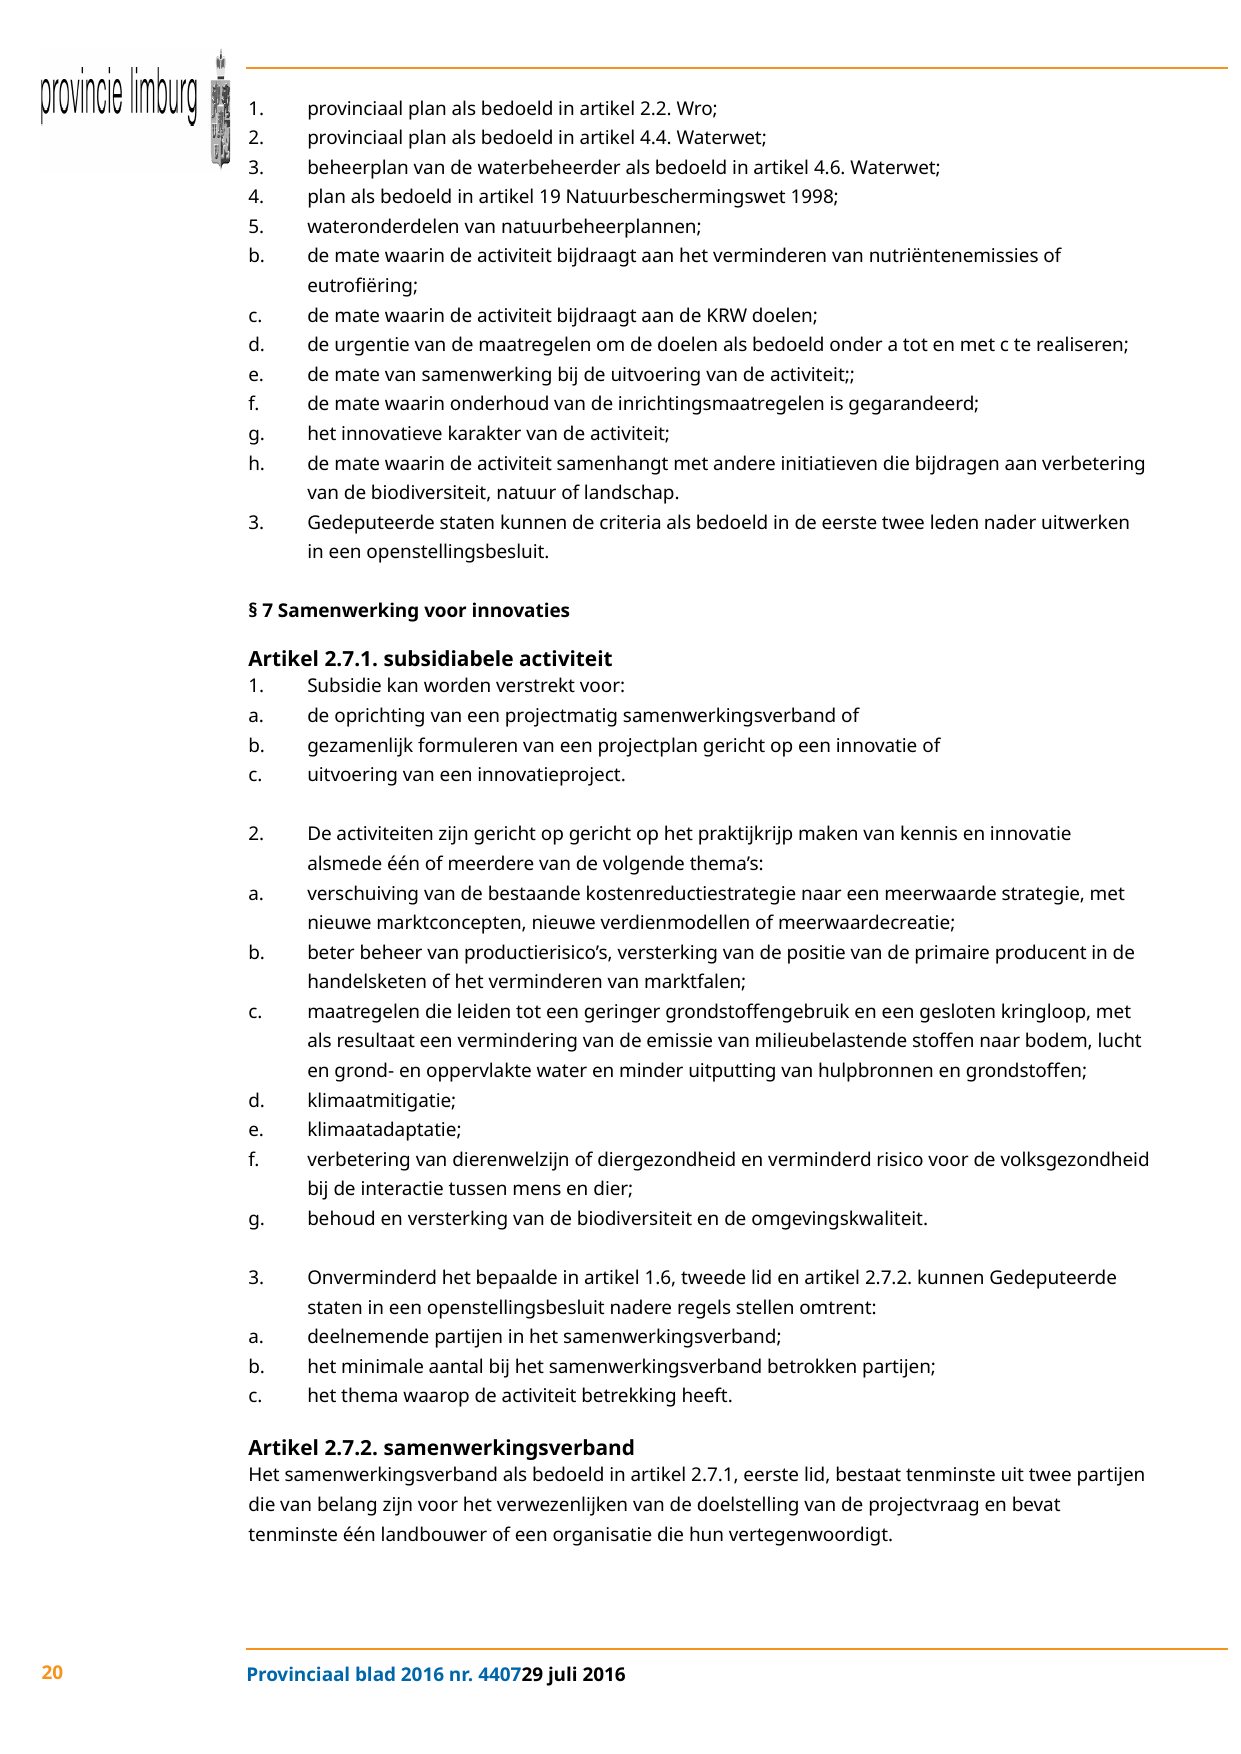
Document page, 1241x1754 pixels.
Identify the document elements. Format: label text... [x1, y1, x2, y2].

list De activiteiten zijn gericht op gericht op het praktijkrijp maken van kennis en innovatie alsmede één of meerdere van de volgende thema’s: [248, 821, 1152, 876]
list het thema waarop de activiteit betrekking heeft. [248, 1383, 1152, 1408]
list verschuiving van de bestaande kostenreductiestrategie naar een meerwaarde strategie, met nieuwe marktconcepten, nieuwe verdienmodellen of meerwaardecreatie; [248, 880, 1152, 935]
list uitvoering van een innovatieproject. [248, 761, 1152, 787]
list klimaatadaptatie; [248, 1116, 1152, 1142]
list het innovatieve karakter van de activiteit; [248, 420, 1152, 446]
text § 7 Samenwerking voor innovaties [248, 598, 1152, 623]
list beheerplan van de waterbeheerder als bedoeld in artikel 4.6. Waterwet; [248, 154, 1152, 180]
list Onverminderd het bepaalde in artikel 1.6, tweede lid en artikel 2.7.2. kunnen Gedeputeerde staten in een openstellingsbesluit nadere regels stellen omtrent: [248, 1264, 1152, 1320]
list Gedeputeerde staten kunnen de criteria als bedoeld in de eerste twee leden nader uitwerken in een openstellingsbesluit. [248, 509, 1152, 564]
list klimaatmitigatie; [248, 1087, 1152, 1113]
list wateronderdelen van natuurbeheerplannen; [248, 213, 1152, 239]
list de mate waarin de activiteit bijdraagt aan het verminderen van nutriëntenemissies of eutrofiëring; [248, 243, 1152, 298]
text Het samenwerkingsverband als bedoeld in artikel 2.7.1, eerste lid, bestaat tenminste uit twee partijen die van belang zijn voor het verwezenlijken van de doelstelling van de projectvraag en bevat tenminste één landbouwer of een organisatie die hun vertegenwoordigt. [248, 1462, 1152, 1546]
list de mate waarin onderhoud van de inrichtingsmaatregelen is gegarandeerd; [248, 391, 1152, 416]
list het minimale aantal bij het samenwerkingsverband betrokken partijen; [248, 1353, 1152, 1379]
list Subsidie kan worden verstrekt voor: [248, 673, 1152, 698]
list de urgentie van de maatregelen om de doelen als bedoeld onder a tot en met c te realiseren; [248, 331, 1152, 357]
list behoud en versterking van de biodiversiteit en de omgevingskwaliteit. [248, 1205, 1152, 1231]
text Artikel 2.7.2. samenwerkingsverband [248, 1433, 1152, 1462]
list gezamenlijk formuleren van een projectplan gericht op een innovatie of [248, 732, 1152, 758]
list de mate waarin de activiteit samenhangt met andere initiatieven die bijdragen aan verbetering van de biodiversiteit, natuur of landschap. [248, 450, 1152, 505]
text Artikel 2.7.1. subsidiabele activiteit [248, 644, 1152, 673]
list de mate van samenwerking bij de uitvoering van de activiteit;; [248, 361, 1152, 387]
picture [41, 47, 231, 172]
list de oprichting van een projectmatig samenwerkingsverband of [248, 702, 1152, 728]
list plan als bedoeld in artikel 19 Natuurbeschermingswet 1998; [248, 183, 1152, 209]
list provinciaal plan als bedoeld in artikel 2.2. Wro; [248, 95, 1152, 121]
list deelnemende partijen in het samenwerkingsverband; [248, 1323, 1152, 1349]
list verbetering van dierenwelzijn of diergezondheid en verminderd risico voor de volksgezondheid bij de interactie tussen mens en dier; [248, 1146, 1152, 1201]
list de mate waarin de activiteit bijdraagt aan de KRW doelen; [248, 302, 1152, 328]
list provinciaal plan als bedoeld in artikel 4.4. Waterwet; [248, 124, 1152, 150]
list beter beheer van productierisico’s, versterking van de positie van de primaire producent in de handelsketen of het verminderen van marktfalen; [248, 939, 1152, 994]
list maatregelen die leiden tot een geringer grondstoffengebruik en een gesloten kringloop, met als resultaat een vermindering van de emissie van milieubelastende stoffen naar bodem, lucht en grond- en oppervlakte water en minder uitputting van hulpbronnen en grondstoffen; [248, 998, 1152, 1083]
